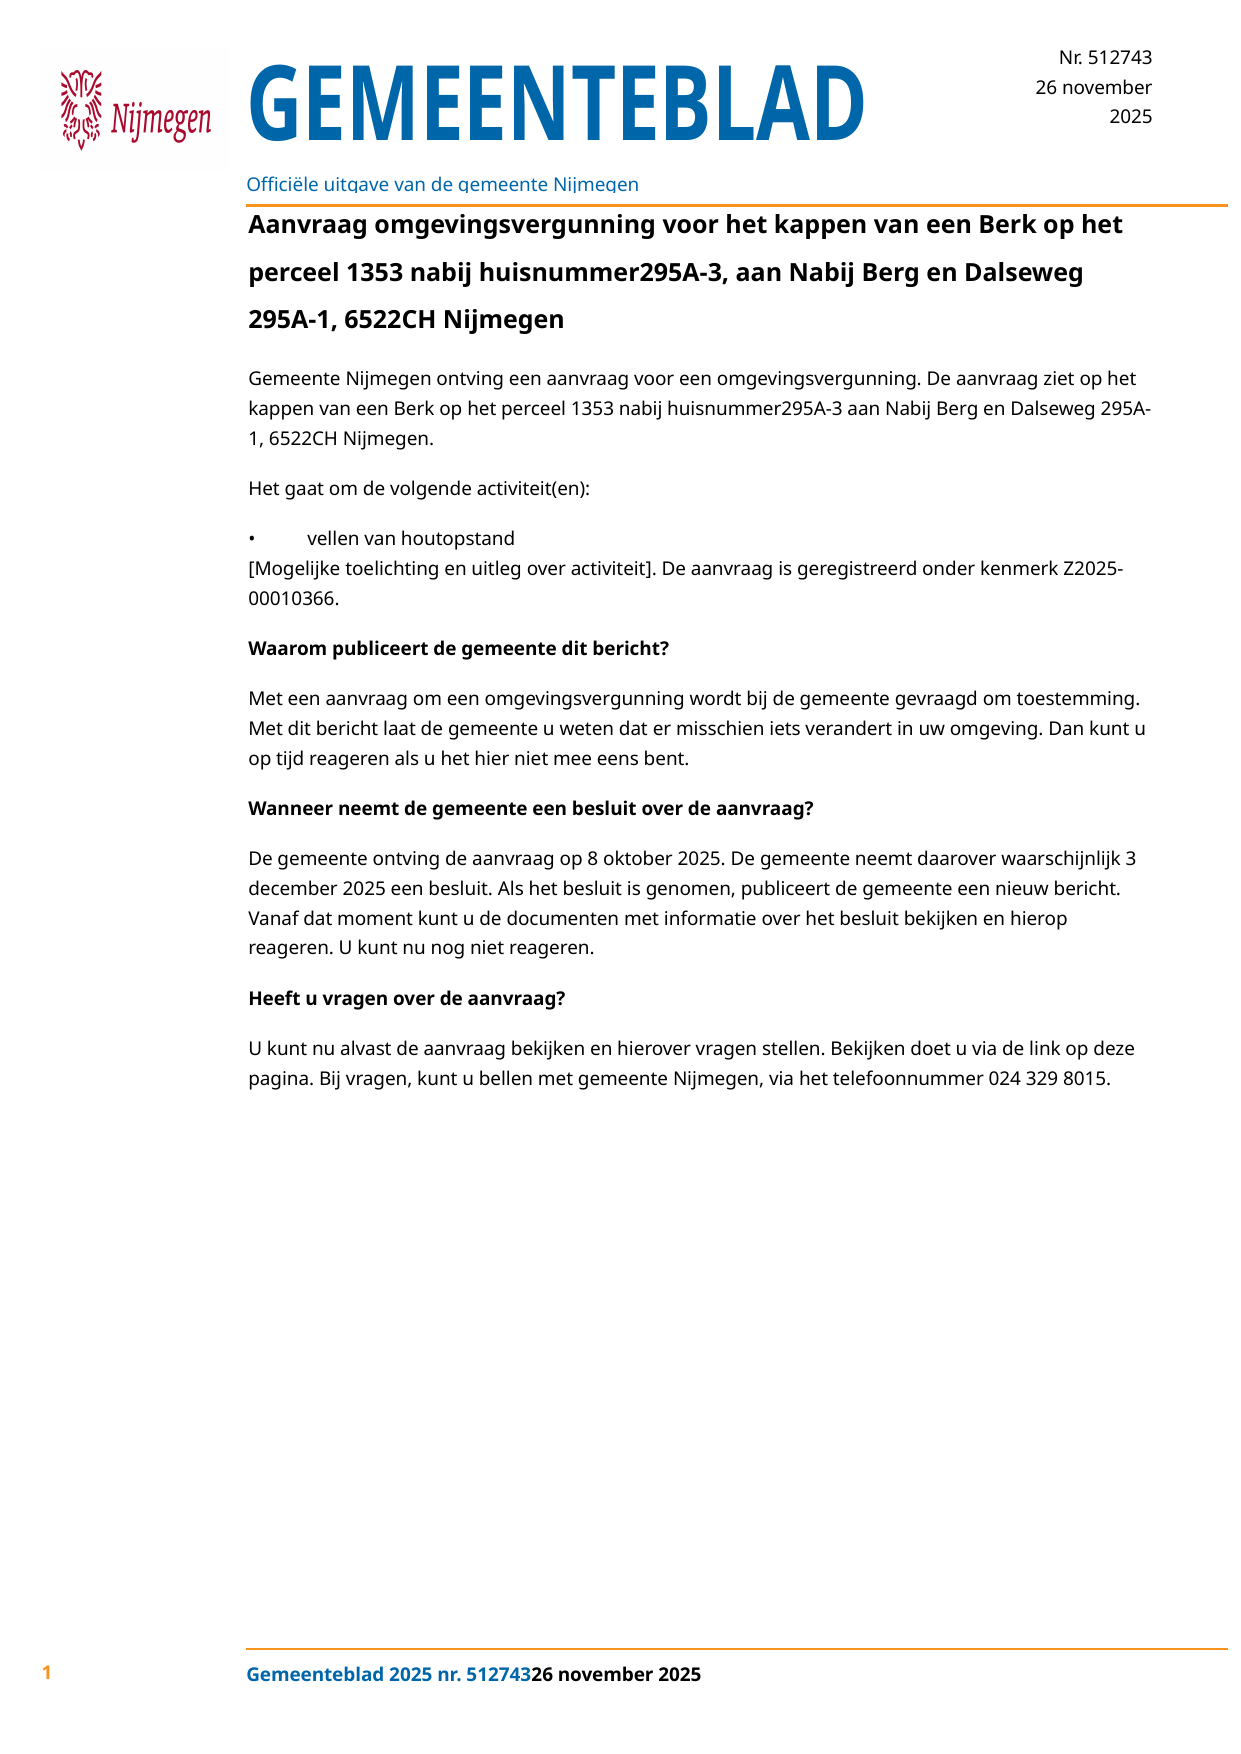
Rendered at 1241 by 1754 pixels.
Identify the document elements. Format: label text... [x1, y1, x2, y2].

text [Mogelijke toelichting en uitleg over activiteit]. De aanvraag is geregistreerd onder kenmerk Z2025-00010366. [248, 555, 1152, 610]
picture [41, 47, 231, 172]
text Het gaat om de volgende activiteit(en): [248, 475, 1152, 501]
text Heeft u vragen over de aanvraag? [248, 985, 1152, 1010]
text Aanvraag omgevingsvergunning voor het kappen van een Berk op het perceel 1353 nabij huisnummer295A-3, aan Nabij Berg en Dalseweg 295A-1, 6522CH Nijmegen [248, 207, 1152, 336]
text Wanneer neemt de gemeente een besluit over de aanvraag? [248, 795, 1152, 821]
text De gemeente ontving de aanvraag op 8 oktober 2025. De gemeente neemt daarover waarschijnlijk 3 december 2025 een besluit. Als het besluit is genomen, publiceert de gemeente een nieuw bericht. Vanaf dat moment kunt u de documenten met informatie over het besluit bekijken en hierop reageren. U kunt nu nog niet reageren. [248, 846, 1152, 960]
text Waarom publiceert de gemeente dit bericht? [248, 635, 1152, 661]
text U kunt nu alvast de aanvraag bekijken en hierover vragen stellen. Bekijken doet u via de link op deze pagina. Bij vragen, kunt u bellen met gemeente Nijmegen, via het telefoonnummer 024 329 8015. [248, 1035, 1152, 1090]
text Gemeente Nijmegen ontving een aanvraag voor een omgevingsvergunning. De aanvraag ziet op het kappen van een Berk op het perceel 1353 nabij huisnummer295A-3 aan Nabij Berg en Dalseweg 295A-1, 6522CH Nijmegen. [248, 366, 1152, 450]
text Met een aanvraag om een omgevingsvergunning wordt bij de gemeente gevraagd om toestemming. Met dit bericht laat de gemeente u weten dat er misschien iets verandert in uw omgeving. Dan kunt u op tijd reageren als u het hier niet mee eens bent. [248, 686, 1152, 770]
list vellen van houtopstand [248, 526, 1152, 551]
